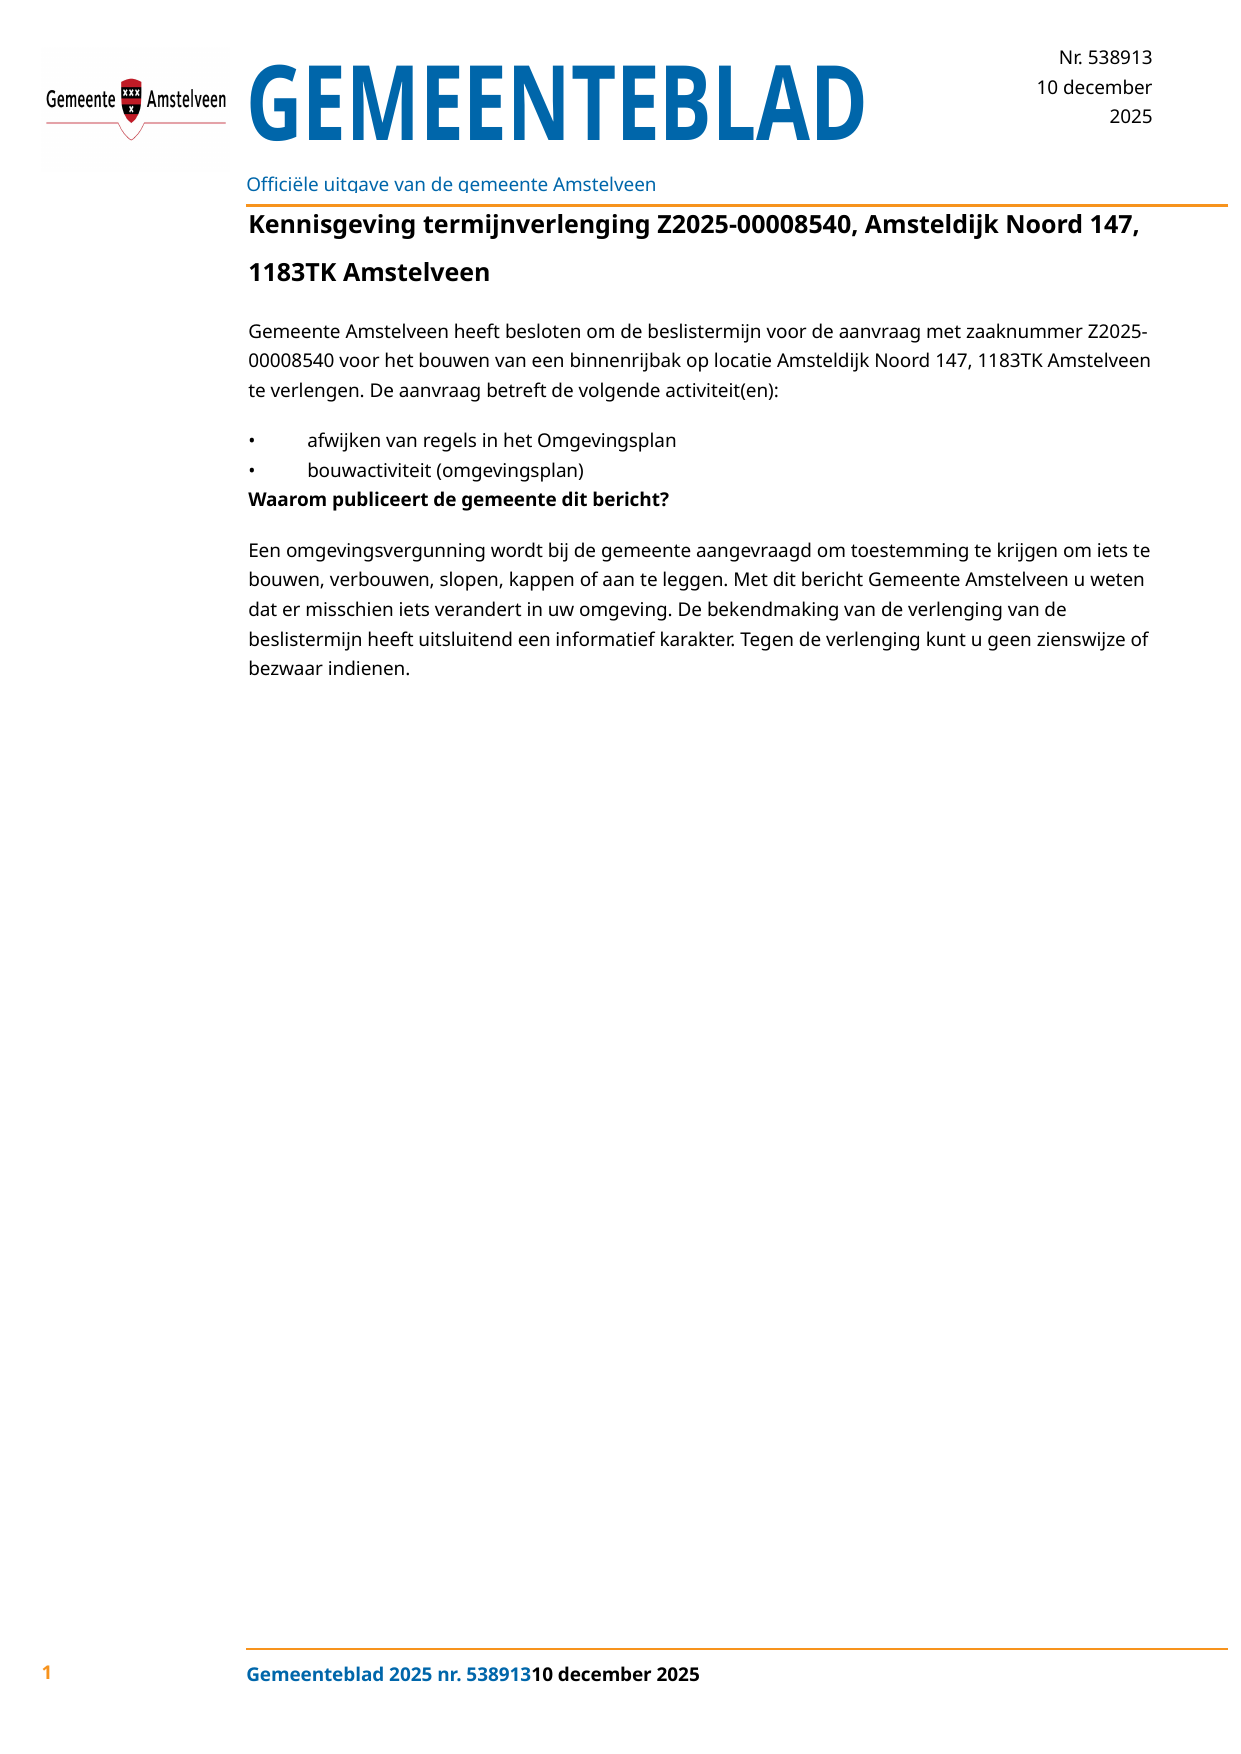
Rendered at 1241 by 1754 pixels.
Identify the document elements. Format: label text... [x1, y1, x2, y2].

picture [41, 47, 231, 172]
list afwijken van regels in het Omgevingsplan [248, 427, 1152, 453]
list bouwactiviteit (omgevingsplan) [248, 457, 1152, 483]
text Een omgevingsvergunning wordt bij de gemeente aangevraagd om toestemming te krijgen om iets te bouwen, verbouwen, slopen, kappen of aan te leggen. Met dit bericht Gemeente Amstelveen u weten dat er misschien iets verandert in uw omgeving. De bekendmaking van de verlenging van de beslistermijn heeft uitsluitend een informatief karakter. Tegen de verlenging kunt u geen zienswijze of bezwaar indienen. [248, 537, 1152, 681]
text Gemeente Amstelveen heeft besloten om de beslistermijn voor de aanvraag met zaaknummer Z2025-00008540 voor het bouwen van een binnenrijbak op locatie Amsteldijk Noord 147, 1183TK Amstelveen te verlengen. De aanvraag betreft de volgende activiteit(en): [248, 318, 1152, 403]
text Kennisgeving termijnverlenging Z2025-00008540, Amsteldijk Noord 147, 1183TK Amstelveen [248, 207, 1152, 288]
text Waarom publiceert de gemeente dit bericht? [248, 487, 1152, 512]
